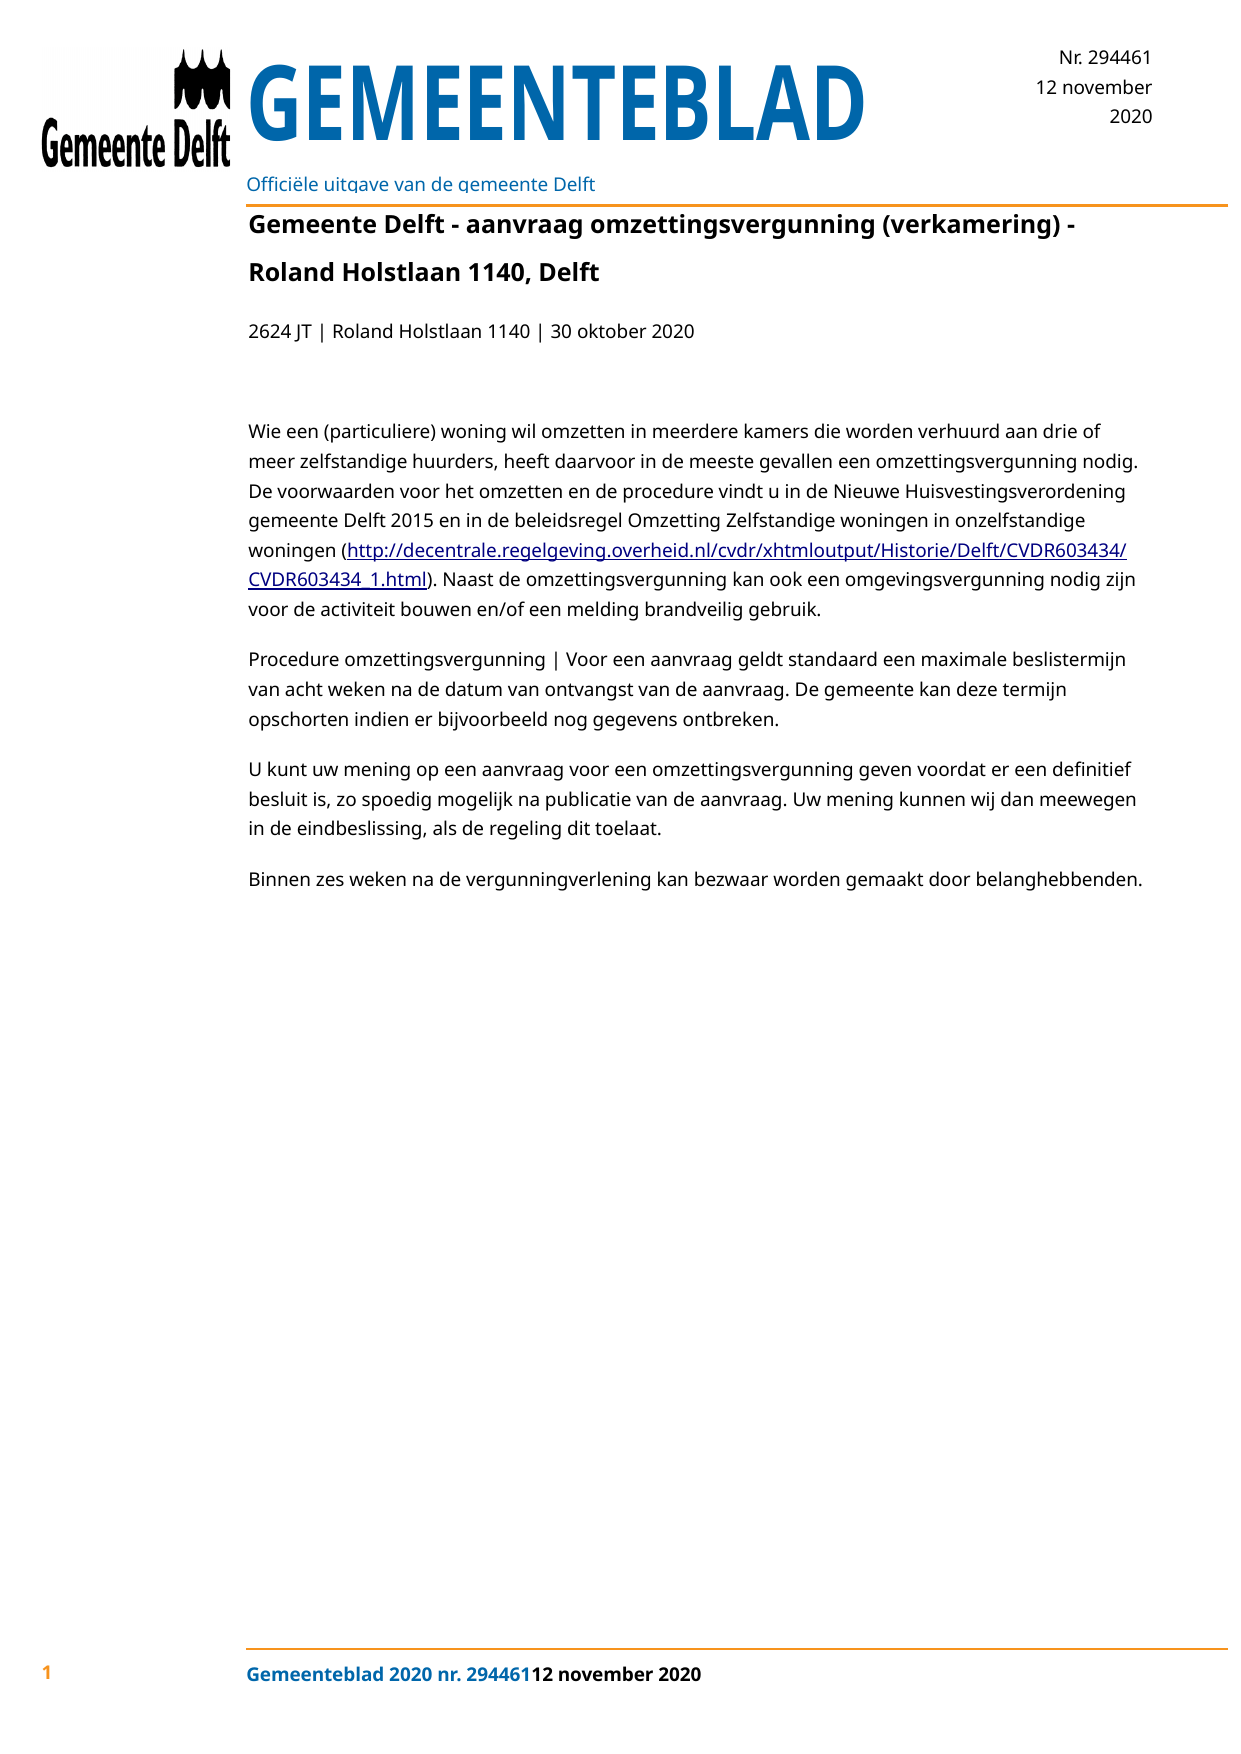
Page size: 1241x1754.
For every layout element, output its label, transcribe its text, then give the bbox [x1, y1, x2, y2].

text Gemeente Delft - aanvraag omzettingsvergunning (verkamering) - Roland Holstlaan 1140, Delft [248, 207, 1152, 288]
picture [41, 47, 231, 172]
text 2624 JT | Roland Holstlaan 1140 | 30 oktober 2020 [248, 318, 1152, 344]
text Wie een (particuliere) woning wil omzetten in meerdere kamers die worden verhuurd aan drie of meer zelfstandige huurders, heeft daarvoor in de meeste gevallen een omzettingsvergunning nodig. De voorwaarden voor het omzetten en de procedure vindt u in de Nieuwe Huisvestingsverordening gemeente Delft 2015 en in de beleidsregel Omzetting Zelfstandige woningen in onzelfstandige woningen (http://decentrale.regelgeving.overheid.nl/cvdr/xhtmloutput/Historie/Delft/CVDR603434/CVDR603434_1.html). Naast de omzettingsvergunning kan ook een omgevingsvergunning nodig zijn voor de activiteit bouwen en/of een melding brandveilig gebruik. [248, 419, 1152, 622]
text Binnen zes weken na de vergunningverlening kan bezwaar worden gemaakt door belanghebbenden. [248, 866, 1152, 892]
text Procedure omzettingsvergunning | Voor een aanvraag geldt standaard een maximale beslistermijn van acht weken na de datum van ontvangst van de aanvraag. De gemeente kan deze termijn opschorten indien er bijvoorbeeld nog gegevens ontbreken. [248, 647, 1152, 732]
text U kunt uw mening op een aanvraag voor een omzettingsvergunning geven voordat er een definitief besluit is, zo spoedig mogelijk na publicatie van de aanvraag. Uw mening kunnen wij dan meewegen in de eindbeslissing, als de regeling dit toelaat. [248, 756, 1152, 841]
